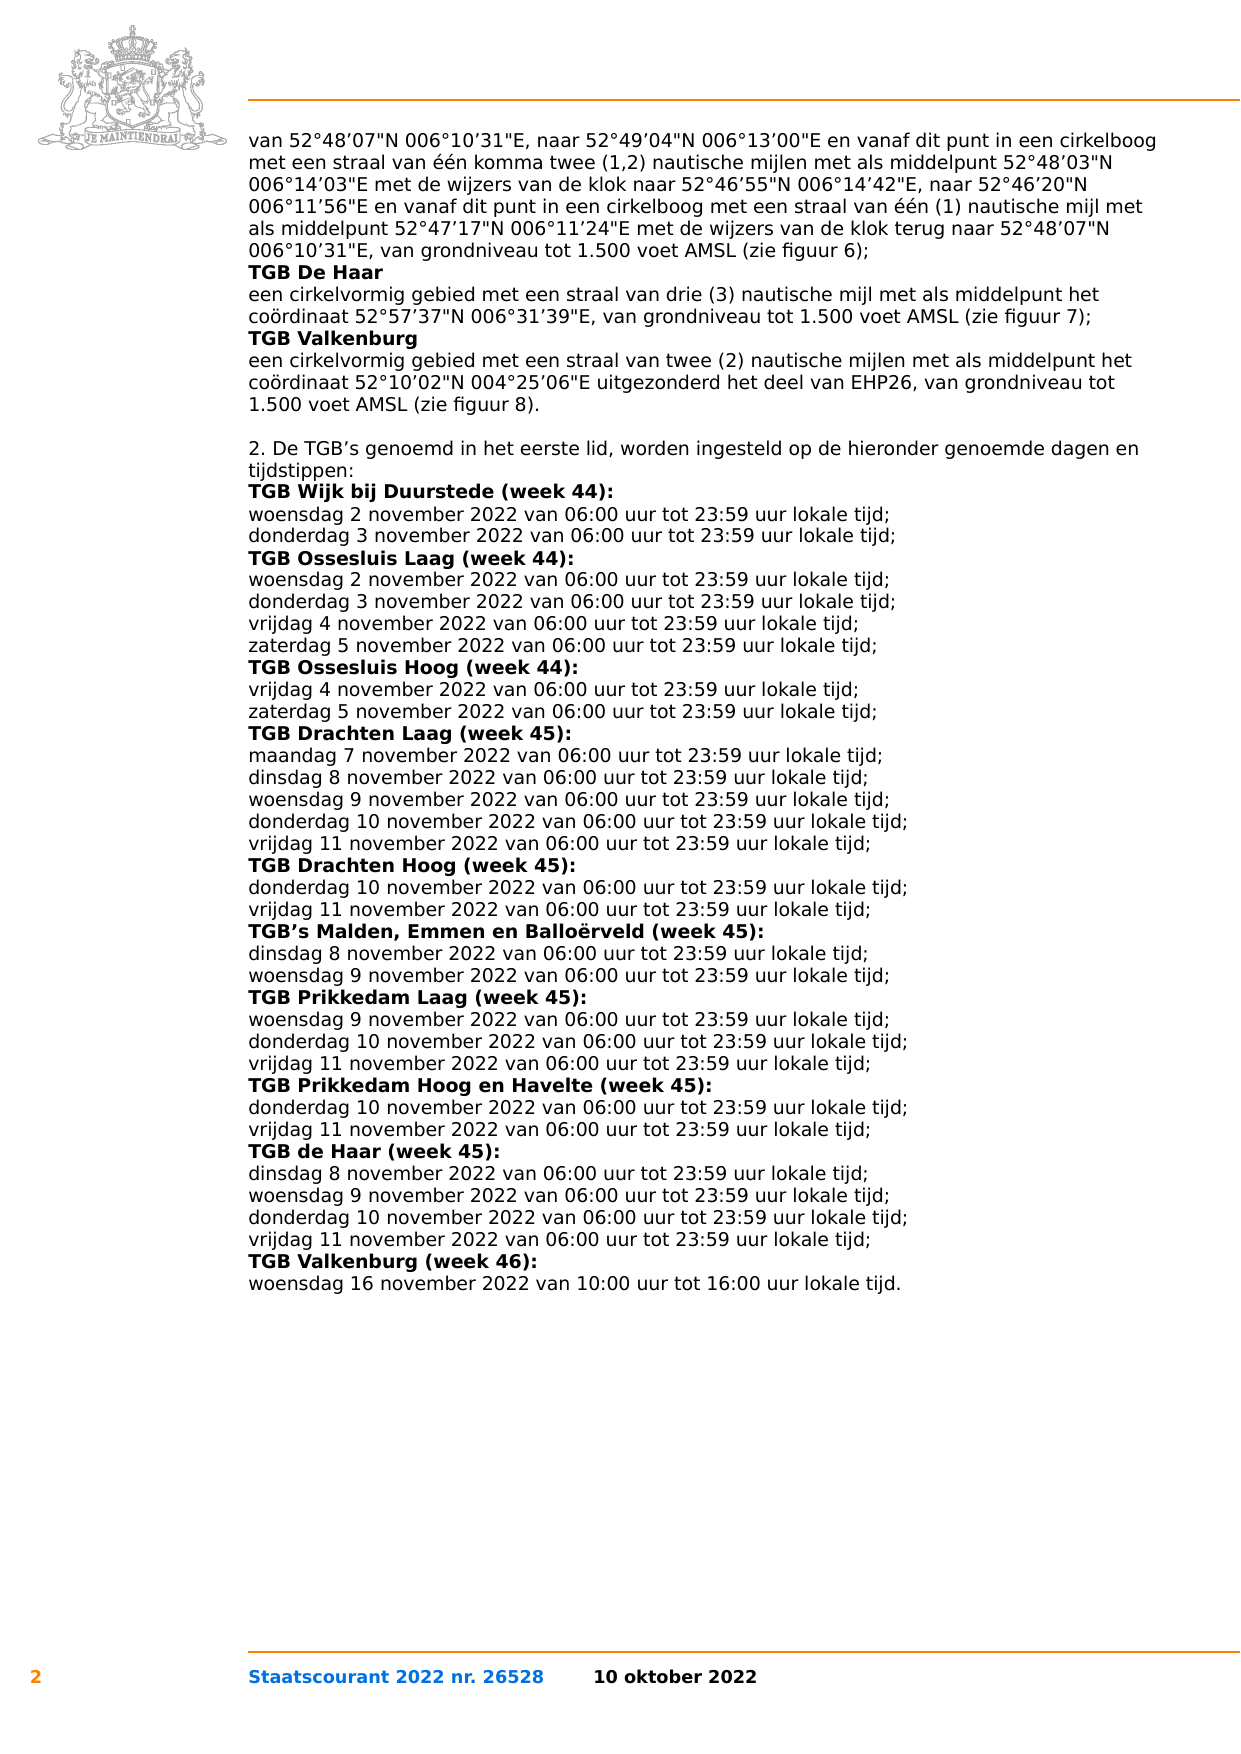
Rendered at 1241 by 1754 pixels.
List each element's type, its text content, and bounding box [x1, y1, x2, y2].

text TGB Wijk bij Duurstede (week 44): [248, 481, 1163, 503]
text zaterdag 5 november 2022 van 06:00 uur tot 23:59 uur lokale tijd; [248, 701, 1163, 723]
text woensdag 9 november 2022 van 06:00 uur tot 23:59 uur lokale tijd; [248, 1009, 1163, 1031]
text een cirkelvormig gebied met een straal van twee (2) nautische mijlen met als middelpunt het coördinaat 52°10’02"N 004°25’06"E uitgezonderd het deel van EHP26, van grondniveau tot 1.500 voet AMSL (zie figuur 8). [248, 350, 1163, 416]
text TGB Drachten Hoog (week 45): [248, 855, 1163, 877]
text TGB Valkenburg (week 46): [248, 1251, 1163, 1273]
text dinsdag 8 november 2022 van 06:00 uur tot 23:59 uur lokale tijd; [248, 767, 1163, 789]
text TGB Drachten Laag (week 45): [248, 723, 1163, 745]
text dinsdag 8 november 2022 van 06:00 uur tot 23:59 uur lokale tijd; [248, 1163, 1163, 1185]
text TGB Ossesluis Laag (week 44): [248, 547, 1163, 569]
text een cirkelvormig gebied met een straal van drie (3) nautische mijl met als middelpunt het coördinaat 52°57’37"N 006°31’39"E, van grondniveau tot 1.500 voet AMSL (zie figuur 7); [248, 284, 1163, 328]
text TGB Ossesluis Hoog (week 44): [248, 657, 1163, 679]
text donderdag 3 november 2022 van 06:00 uur tot 23:59 uur lokale tijd; [248, 525, 1163, 547]
text donderdag 10 november 2022 van 06:00 uur tot 23:59 uur lokale tijd; [248, 1097, 1163, 1119]
text donderdag 10 november 2022 van 06:00 uur tot 23:59 uur lokale tijd; [248, 1031, 1163, 1053]
text TGB de Haar (week 45): [248, 1141, 1163, 1163]
text TGB Prikkedam Hoog en Havelte (week 45): [248, 1075, 1163, 1097]
text vrijdag 11 november 2022 van 06:00 uur tot 23:59 uur lokale tijd; [248, 1053, 1163, 1075]
text dinsdag 8 november 2022 van 06:00 uur tot 23:59 uur lokale tijd; [248, 943, 1163, 965]
text woensdag 2 november 2022 van 06:00 uur tot 23:59 uur lokale tijd; [248, 569, 1163, 591]
text donderdag 10 november 2022 van 06:00 uur tot 23:59 uur lokale tijd; [248, 811, 1163, 833]
text TGB Valkenburg [248, 328, 1163, 350]
text van 52°48’07"N 006°10’31"E, naar 52°49’04"N 006°13’00"E en vanaf dit punt in een cirkelboog met een straal van één komma twee (1,2) nautische mijlen met als middelpunt 52°48’03"N 006°14’03"E met de wijzers van de klok naar 52°46’55"N 006°14’42"E, naar 52°46’20"N 006°11’56"E en vanaf dit punt in een cirkelboog met een straal van één (1) nautische mijl met als middelpunt 52°47’17"N 006°11’24"E met de wijzers van de klok terug naar 52°48’07"N 006°10’31"E, van grondniveau tot 1.500 voet AMSL (zie figuur 6); [248, 130, 1163, 262]
text woensdag 9 november 2022 van 06:00 uur tot 23:59 uur lokale tijd; [248, 789, 1163, 811]
text woensdag 9 november 2022 van 06:00 uur tot 23:59 uur lokale tijd; [248, 1185, 1163, 1207]
picture [38, 25, 227, 150]
text 2. De TGB’s genoemd in het eerste lid, worden ingesteld op de hieronder genoemde dagen en tijdstippen: [248, 437, 1163, 481]
text woensdag 2 november 2022 van 06:00 uur tot 23:59 uur lokale tijd; [248, 503, 1163, 525]
text vrijdag 11 november 2022 van 06:00 uur tot 23:59 uur lokale tijd; [248, 1119, 1163, 1141]
text donderdag 10 november 2022 van 06:00 uur tot 23:59 uur lokale tijd; [248, 877, 1163, 899]
text TGB Prikkedam Laag (week 45): [248, 987, 1163, 1009]
text maandag 7 november 2022 van 06:00 uur tot 23:59 uur lokale tijd; [248, 745, 1163, 767]
text donderdag 10 november 2022 van 06:00 uur tot 23:59 uur lokale tijd; [248, 1207, 1163, 1229]
text vrijdag 11 november 2022 van 06:00 uur tot 23:59 uur lokale tijd; [248, 1229, 1163, 1251]
text woensdag 9 november 2022 van 06:00 uur tot 23:59 uur lokale tijd; [248, 965, 1163, 987]
text vrijdag 4 november 2022 van 06:00 uur tot 23:59 uur lokale tijd; [248, 679, 1163, 701]
text vrijdag 11 november 2022 van 06:00 uur tot 23:59 uur lokale tijd; [248, 899, 1163, 921]
text vrijdag 11 november 2022 van 06:00 uur tot 23:59 uur lokale tijd; [248, 833, 1163, 855]
text TGB De Haar [248, 262, 1163, 284]
text zaterdag 5 november 2022 van 06:00 uur tot 23:59 uur lokale tijd; [248, 635, 1163, 657]
text vrijdag 4 november 2022 van 06:00 uur tot 23:59 uur lokale tijd; [248, 613, 1163, 635]
text woensdag 16 november 2022 van 10:00 uur tot 16:00 uur lokale tijd. [248, 1273, 1163, 1295]
text TGB’s Malden, Emmen en Balloërveld (week 45): [248, 921, 1163, 943]
text donderdag 3 november 2022 van 06:00 uur tot 23:59 uur lokale tijd; [248, 591, 1163, 613]
